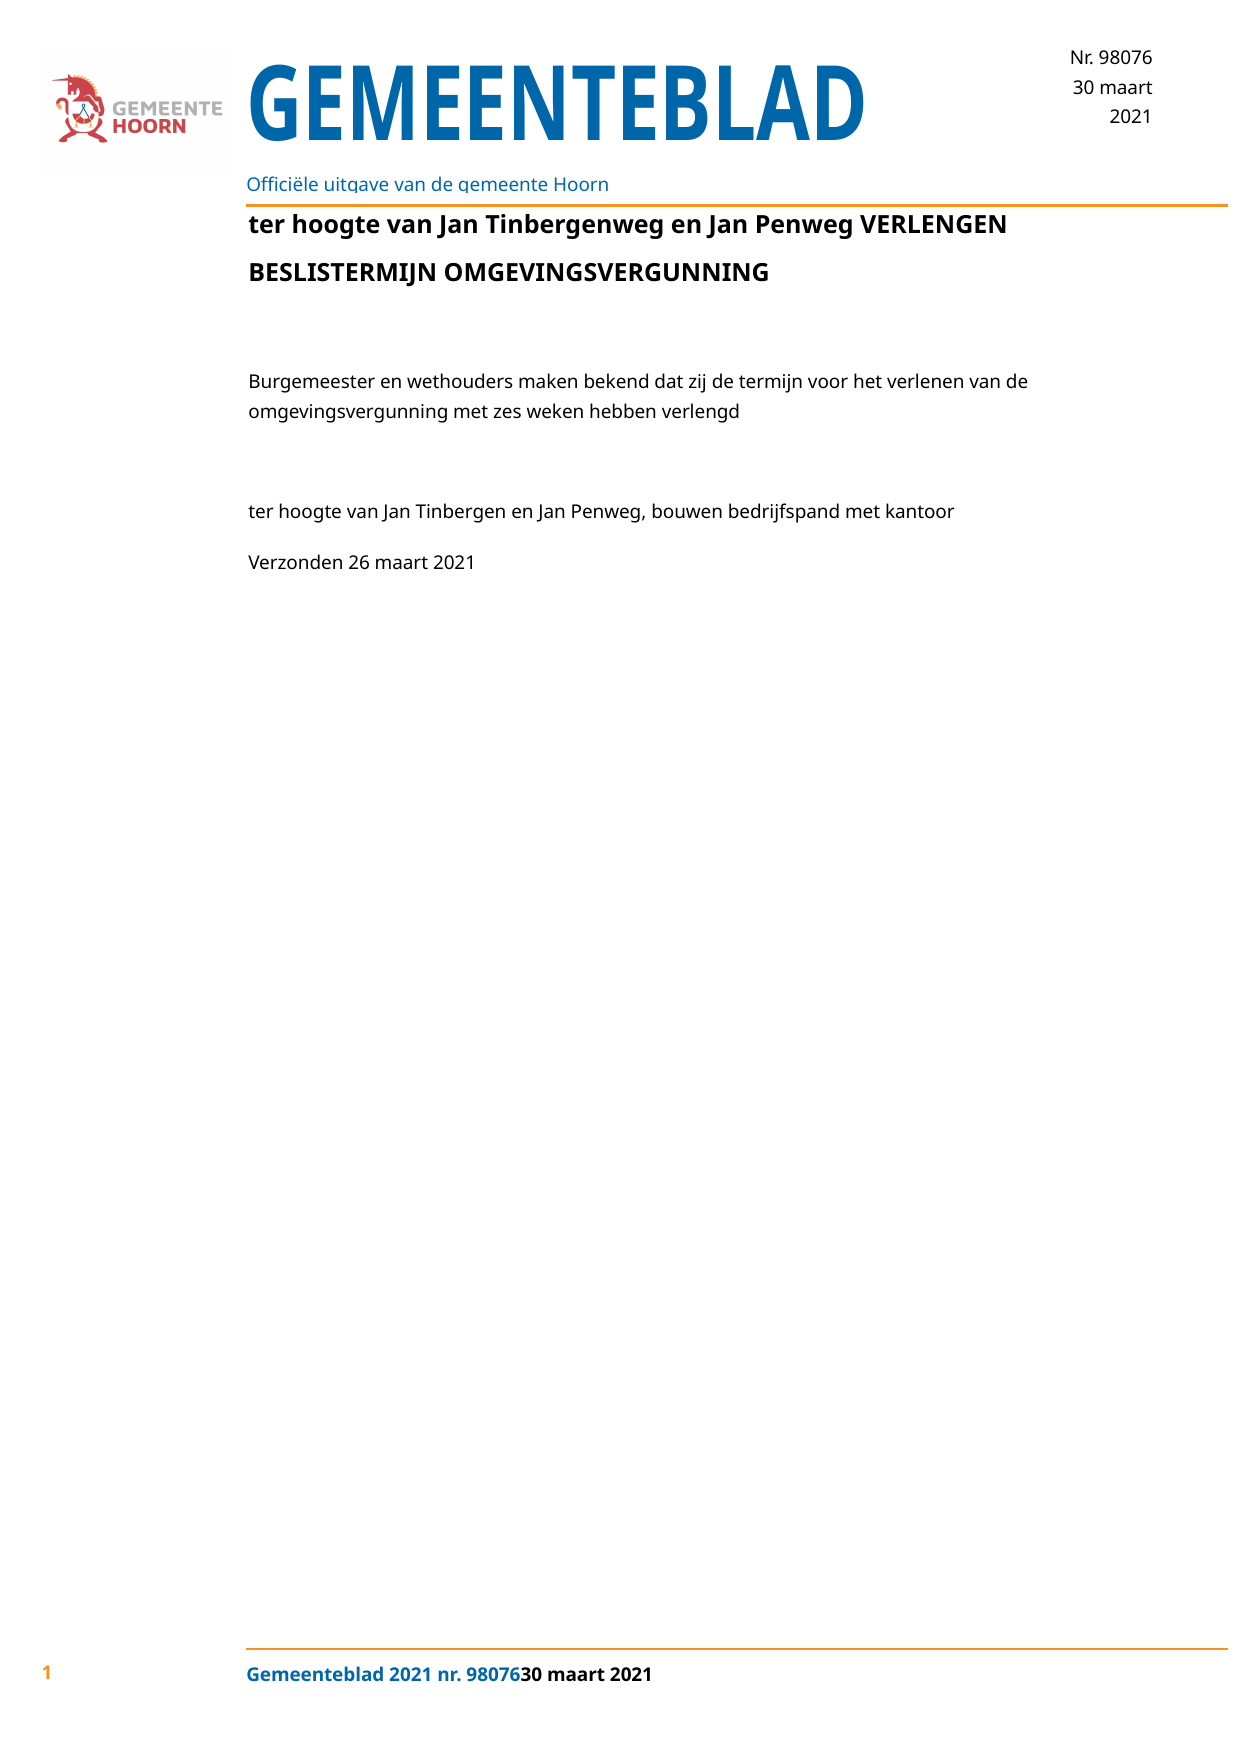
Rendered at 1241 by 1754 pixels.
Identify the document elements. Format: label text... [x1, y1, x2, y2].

text Burgemeester en wethouders maken bekend dat zij de termijn voor het verlenen van de omgevingsvergunning met zes weken hebben verlengd [248, 368, 1152, 424]
text Verzonden 26 maart 2021 [248, 549, 1152, 575]
text ter hoogte van Jan Tinbergen en Jan Penweg, bouwen bedrijfspand met kantoor [248, 499, 1152, 524]
text ter hoogte van Jan Tinbergenweg en Jan Penweg VERLENGEN BESLISTERMIJN OMGEVINGSVERGUNNING [248, 207, 1152, 288]
picture [41, 47, 231, 172]
